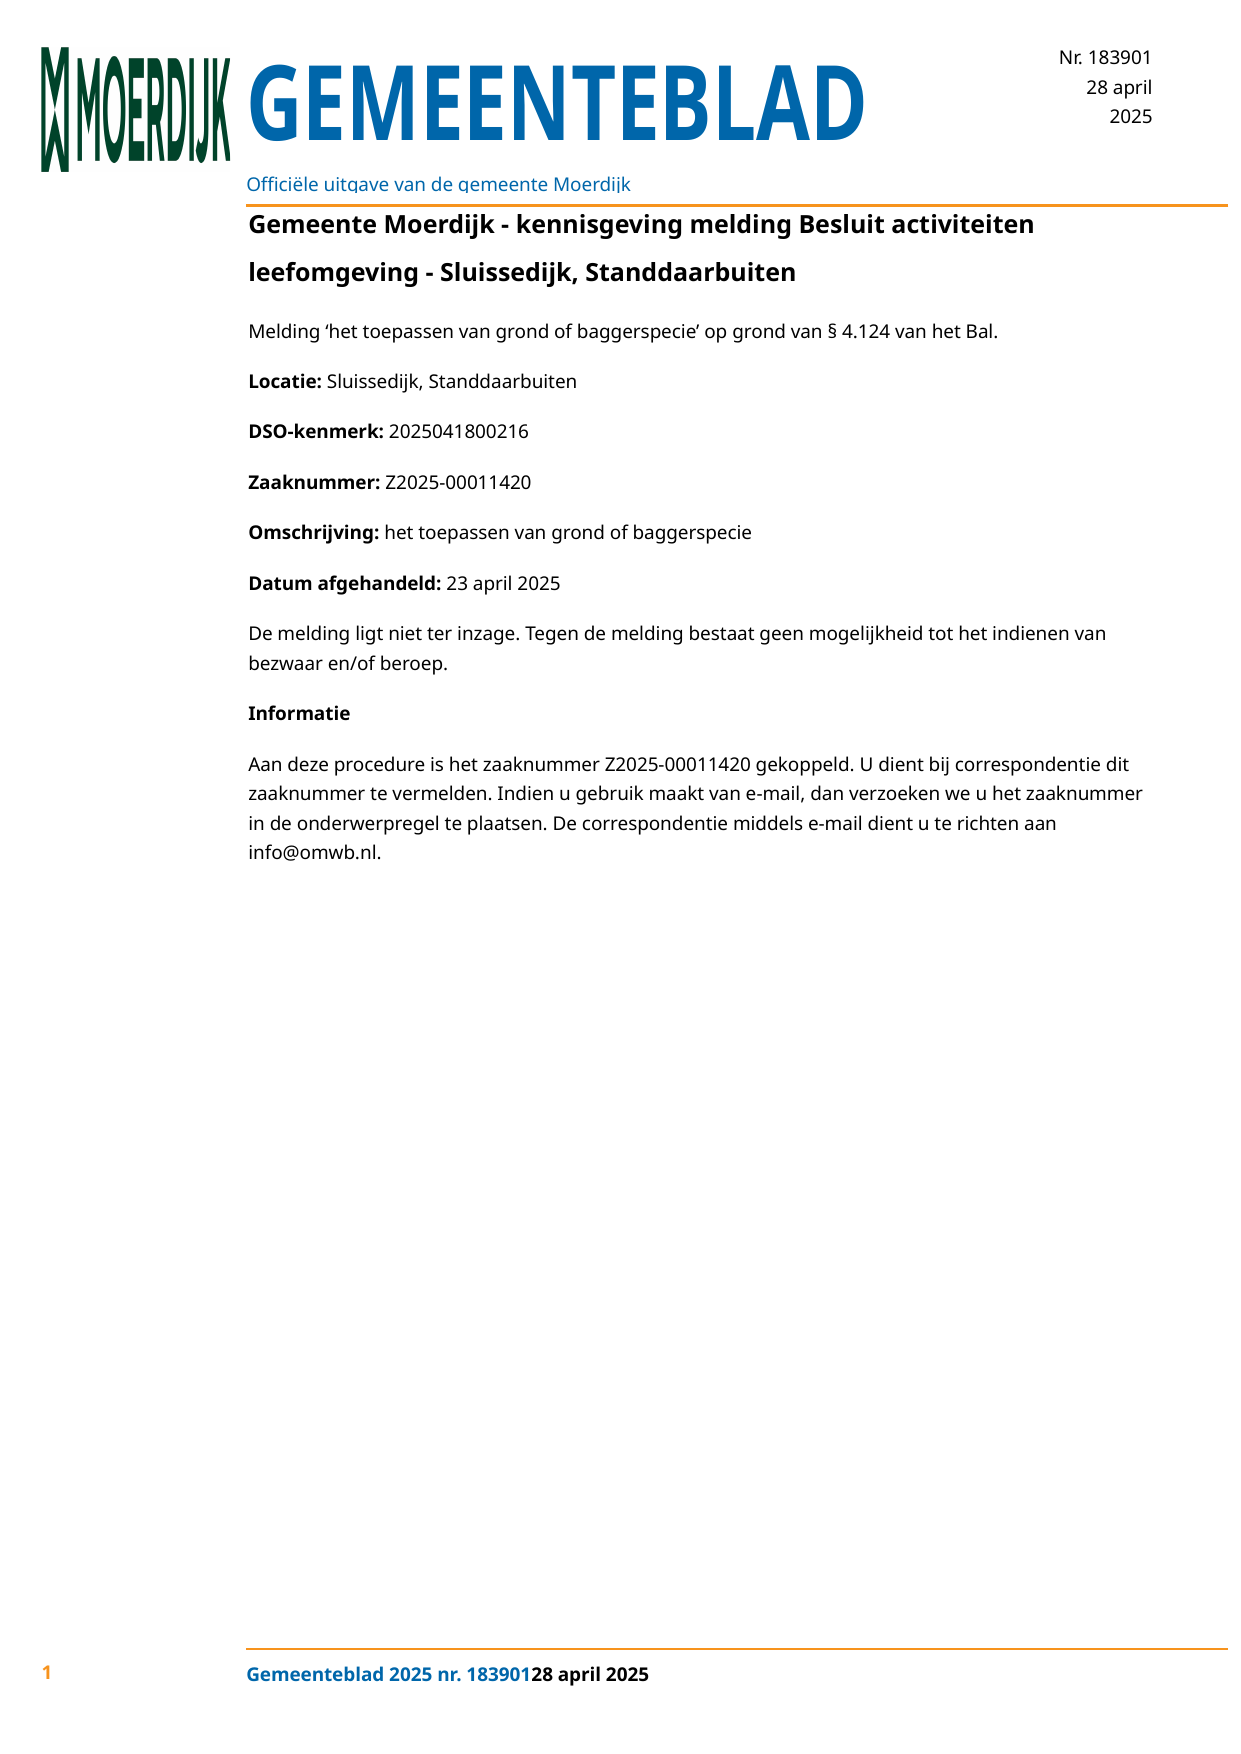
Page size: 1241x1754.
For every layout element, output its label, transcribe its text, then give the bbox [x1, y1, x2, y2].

text Gemeente Moerdijk - kennisgeving melding Besluit activiteiten leefomgeving - Sluissedijk, Standdaarbuiten [248, 207, 1152, 288]
text Locatie: Sluissedijk, Standdaarbuiten [248, 368, 1152, 394]
picture [41, 47, 231, 172]
text Datum afgehandeld: 23 april 2025 [248, 570, 1152, 596]
text DSO-kenmerk: 2025041800216 [248, 419, 1152, 444]
text De melding ligt niet ter inzage. Tegen de melding bestaat geen mogelijkheid tot het indienen van bezwaar en/of beroep. [248, 620, 1152, 676]
text Informatie [248, 700, 1152, 726]
text Melding ‘het toepassen van grond of baggerspecie’ op grond van § 4.124 van het Bal. [248, 318, 1152, 344]
text Omschrijving: het toepassen van grond of baggerspecie [248, 519, 1152, 545]
text Aan deze procedure is het zaaknummer Z2025-00011420 gekoppeld. U dient bij correspondentie dit zaaknummer te vermelden. Indien u gebruik maakt van e-mail, dan verzoeken we u het zaaknummer in de onderwerpregel te plaatsen. De correspondentie middels e-mail dient u te richten aan info@omwb.nl. [248, 751, 1152, 865]
text Zaaknummer: Z2025-00011420 [248, 469, 1152, 495]
